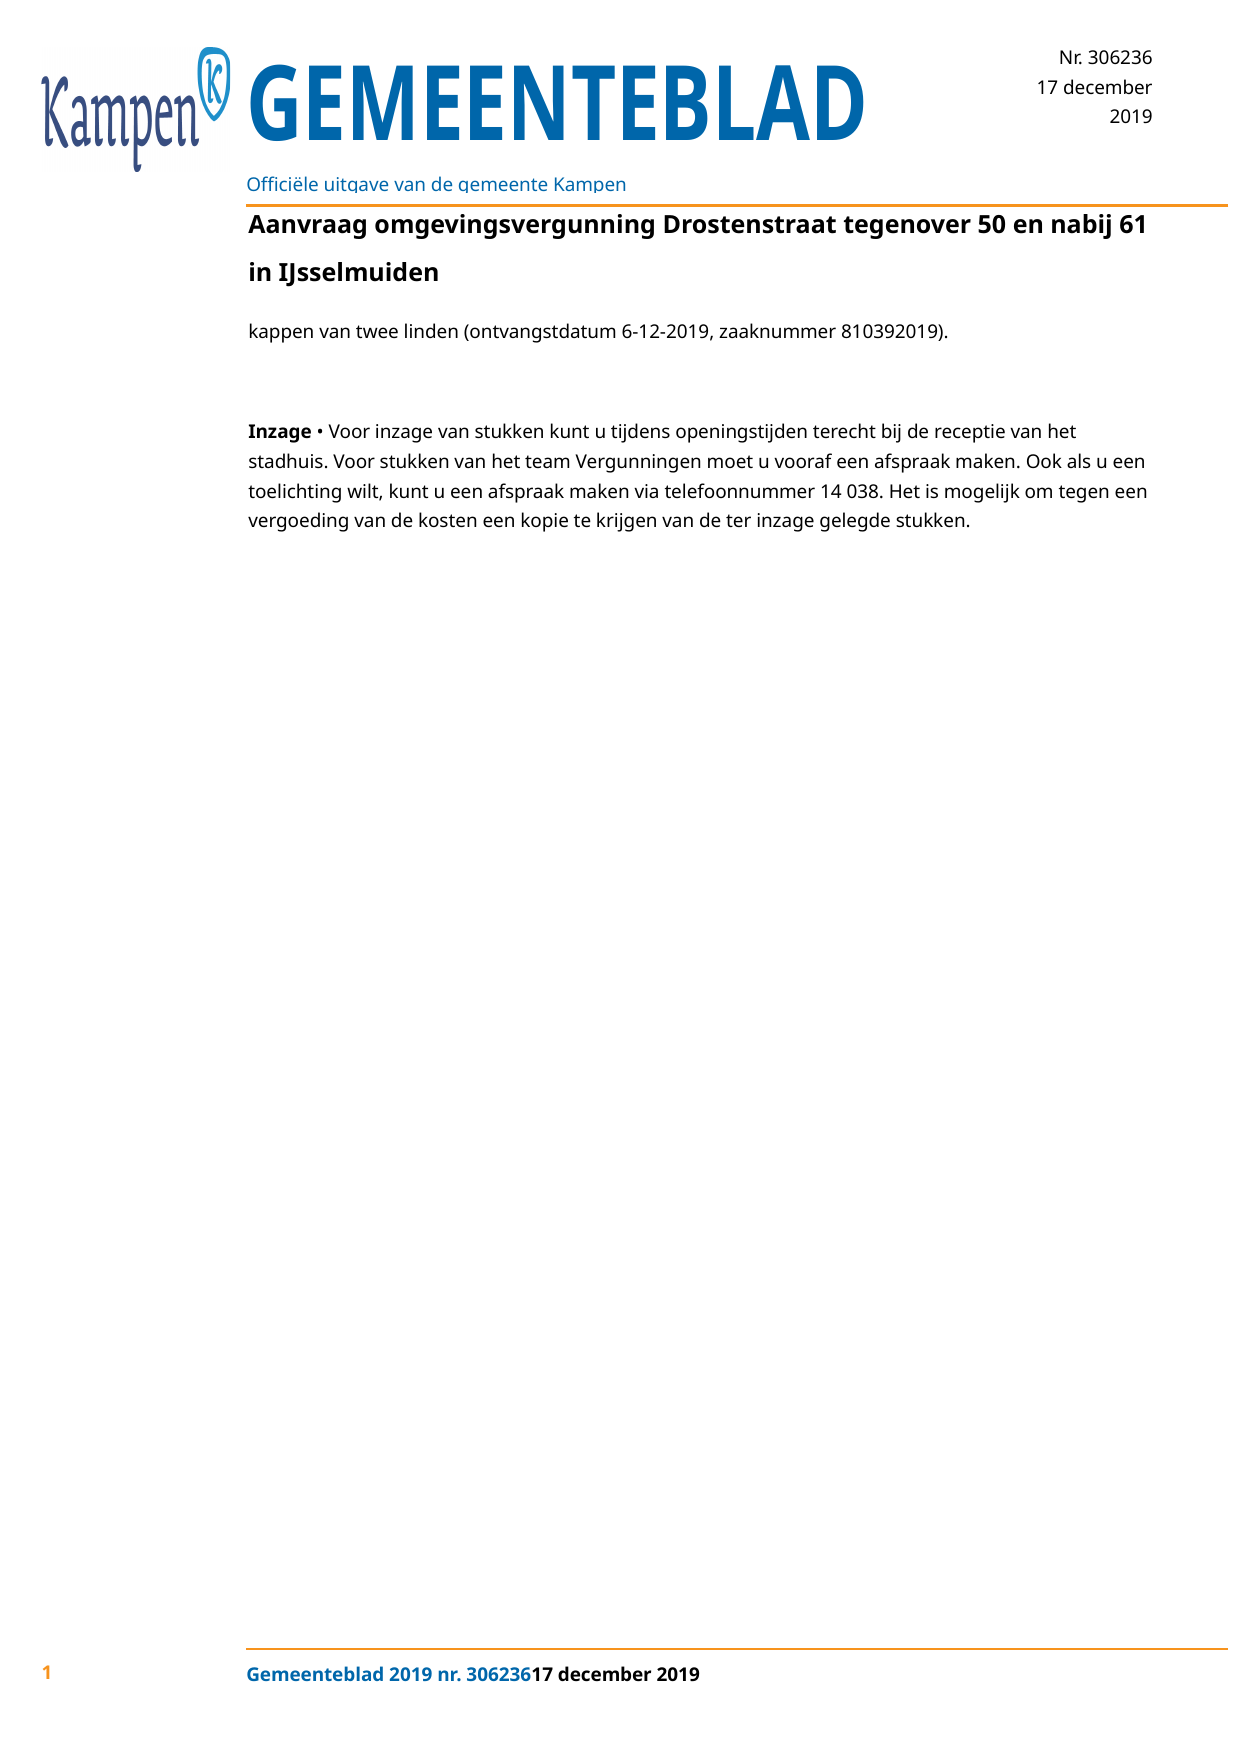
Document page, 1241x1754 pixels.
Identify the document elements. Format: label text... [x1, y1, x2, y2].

text kappen van twee linden (ontvangstdatum 6-12-2019, zaaknummer 810392019). [248, 318, 1152, 344]
text Inzage • Voor inzage van stukken kunt u tijdens openingstijden terecht bij de receptie van het stadhuis. Voor stukken van het team Vergunningen moet u vooraf een afspraak maken. Ook als u een toelichting wilt, kunt u een afspraak maken via telefoonnummer 14 038. Het is mogelijk om tegen een vergoeding van de kosten een kopie te krijgen van de ter inzage gelegde stukken. [248, 419, 1152, 533]
text Aanvraag omgevingsvergunning Drostenstraat tegenover 50 en nabij 61 in IJsselmuiden [248, 207, 1152, 288]
picture [41, 47, 231, 172]
